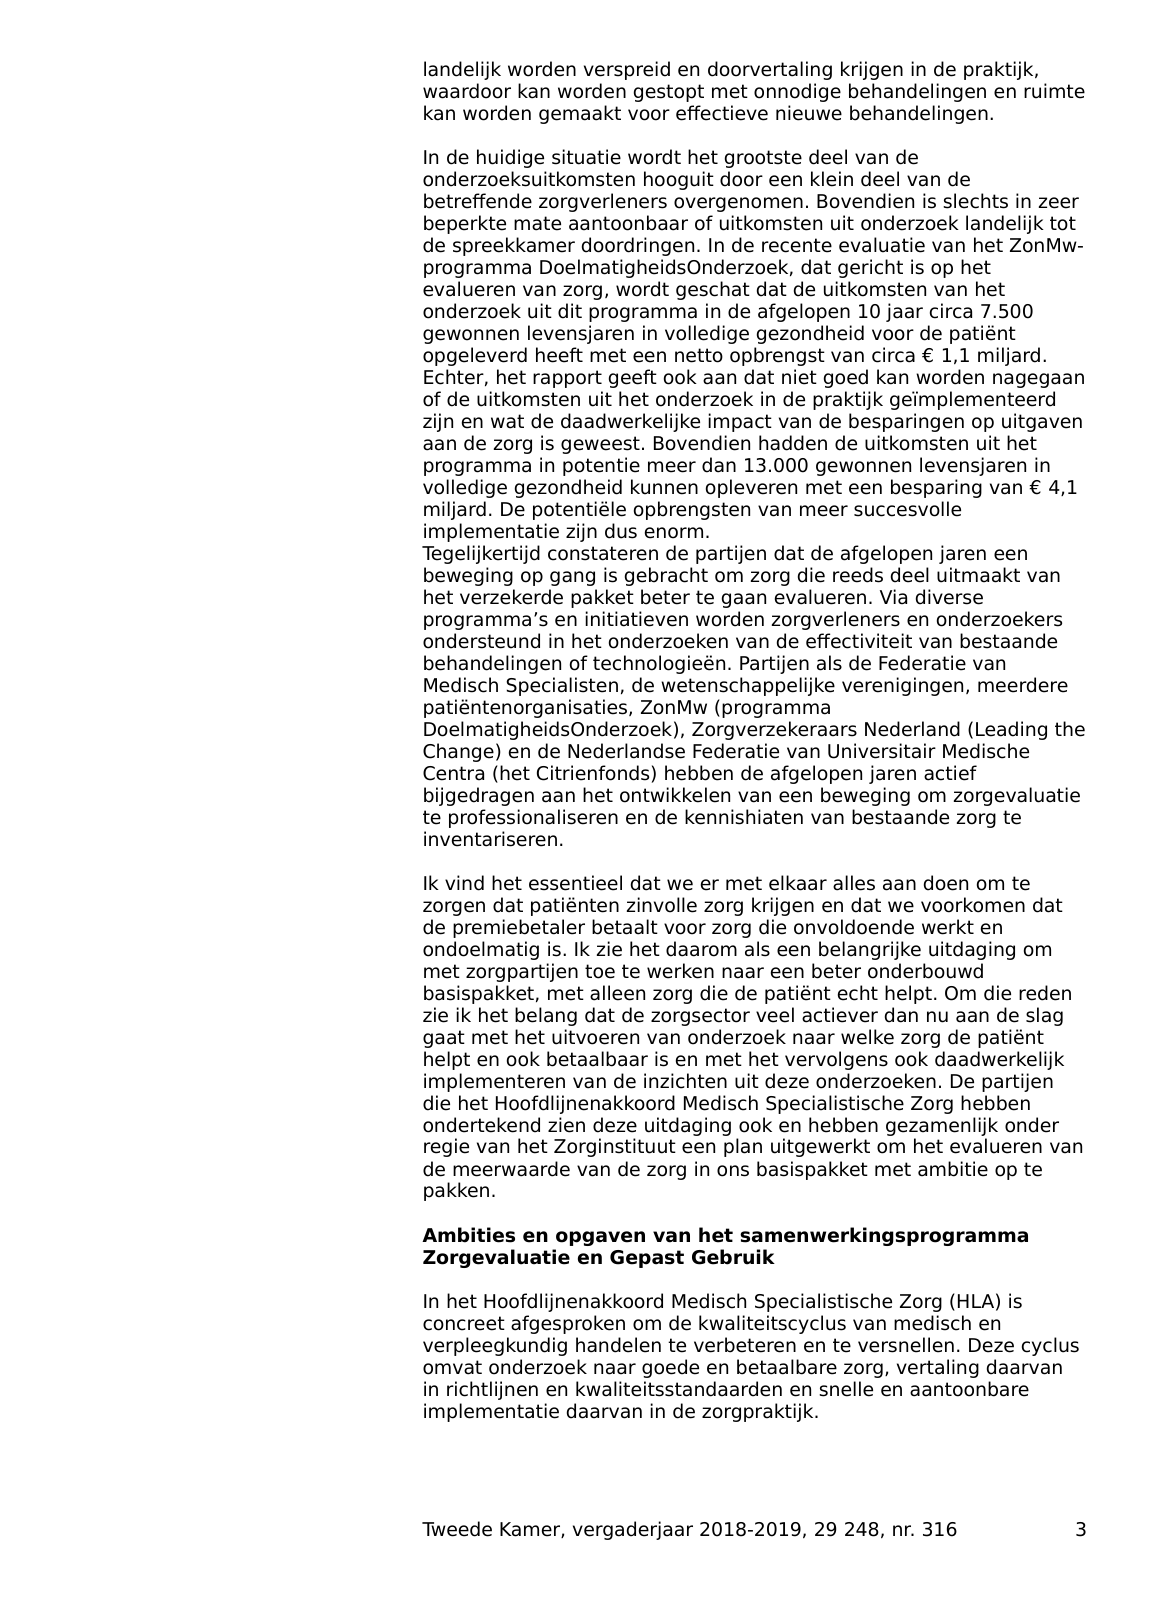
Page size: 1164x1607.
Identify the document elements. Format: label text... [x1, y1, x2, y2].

text Ik vind het essentieel dat we er met elkaar alles aan doen om te zorgen dat patiënten zinvolle zorg krijgen en dat we voorkomen dat de premiebetaler betaalt voor zorg die onvoldoende werkt en ondoelmatig is. Ik zie het daarom als een belangrijke uitdaging om met zorgpartijen toe te werken naar een beter onderbouwd basispakket, met alleen zorg die de patiënt echt helpt. Om die reden zie ik het belang dat de zorgsector veel actiever dan nu aan de slag gaat met het uitvoeren van onderzoek naar welke zorg de patiënt helpt en ook betaalbaar is en met het vervolgens ook daadwerkelijk implementeren van de inzichten uit deze onderzoeken. De partijen die het Hoofdlijnenakkoord Medisch Specialistische Zorg hebben ondertekend zien deze uitdaging ook en hebben gezamenlijk onder regie van het Zorginstituut een plan uitgewerkt om het evalueren van de meerwaarde van de zorg in ons basispakket met ambitie op te pakken. [422, 873, 1087, 1202]
text Tegelijkertijd constateren de partijen dat de afgelopen jaren een beweging op gang is gebracht om zorg die reeds deel uitmaakt van het verzekerde pakket beter te gaan evalueren. Via diverse programma’s en initiatieven worden zorgverleners en onderzoekers ondersteund in het onderzoeken van de effectiviteit van bestaande behandelingen of technologieën. Partijen als de Federatie van Medisch Specialisten, de wetenschappelijke verenigingen, meerdere patiëntenorganisaties, ZonMw (programma DoelmatigheidsOnderzoek), Zorgverzekeraars Nederland (Leading the Change) en de Nederlandse Federatie van Universitair Medische Centra (het Citrienfonds) hebben de afgelopen jaren actief bijgedragen aan het ontwikkelen van een beweging om zorgevaluatie te professionaliseren en de kennishiaten van bestaande zorg te inventariseren. [422, 543, 1087, 851]
text In het Hoofdlijnenakkoord Medisch Specialistische Zorg (HLA) is concreet afgesproken om de kwaliteitscyclus van medisch en verpleegkundig handelen te verbeteren en te versnellen. Deze cyclus omvat onderzoek naar goede en betaalbare zorg, vertaling daarvan in richtlijnen en kwaliteitsstandaarden en snelle en aantoonbare implementatie daarvan in de zorgpraktijk. [422, 1291, 1087, 1423]
text landelijk worden verspreid en doorvertaling krijgen in de praktijk, waardoor kan worden gestopt met onnodige behandelingen en ruimte kan worden gemaakt voor effectieve nieuwe behandelingen. [422, 59, 1087, 125]
text In de huidige situatie wordt het grootste deel van de onderzoeksuitkomsten hooguit door een klein deel van de betreffende zorgverleners overgenomen. Bovendien is slechts in zeer beperkte mate aantoonbaar of uitkomsten uit onderzoek landelijk tot de spreekkamer doordringen. In de recente evaluatie van het ZonMw-programma DoelmatigheidsOnderzoek, dat gericht is op het evalueren van zorg, wordt geschat dat de uitkomsten van het onderzoek uit dit programma in de afgelopen 10 jaar circa 7.500 gewonnen levensjaren in volledige gezondheid voor de patiënt opgeleverd heeft met een netto opbrengst van circa € 1,1 miljard. Echter, het rapport geeft ook aan dat niet goed kan worden nagegaan of de uitkomsten uit het onderzoek in de praktijk geïmplementeerd zijn en wat de daadwerkelijke impact van de besparingen op uitgaven aan de zorg is geweest. Bovendien hadden de uitkomsten uit het programma in potentie meer dan 13.000 gewonnen levensjaren in volledige gezondheid kunnen opleveren met een besparing van € 4,1 miljard. De potentiële opbrengsten van meer succesvolle implementatie zijn dus enorm. [422, 147, 1087, 543]
subtitle Ambities en opgaven van het samenwerkingsprogramma Zorgevaluatie en Gepast Gebruik [422, 1224, 1087, 1268]
